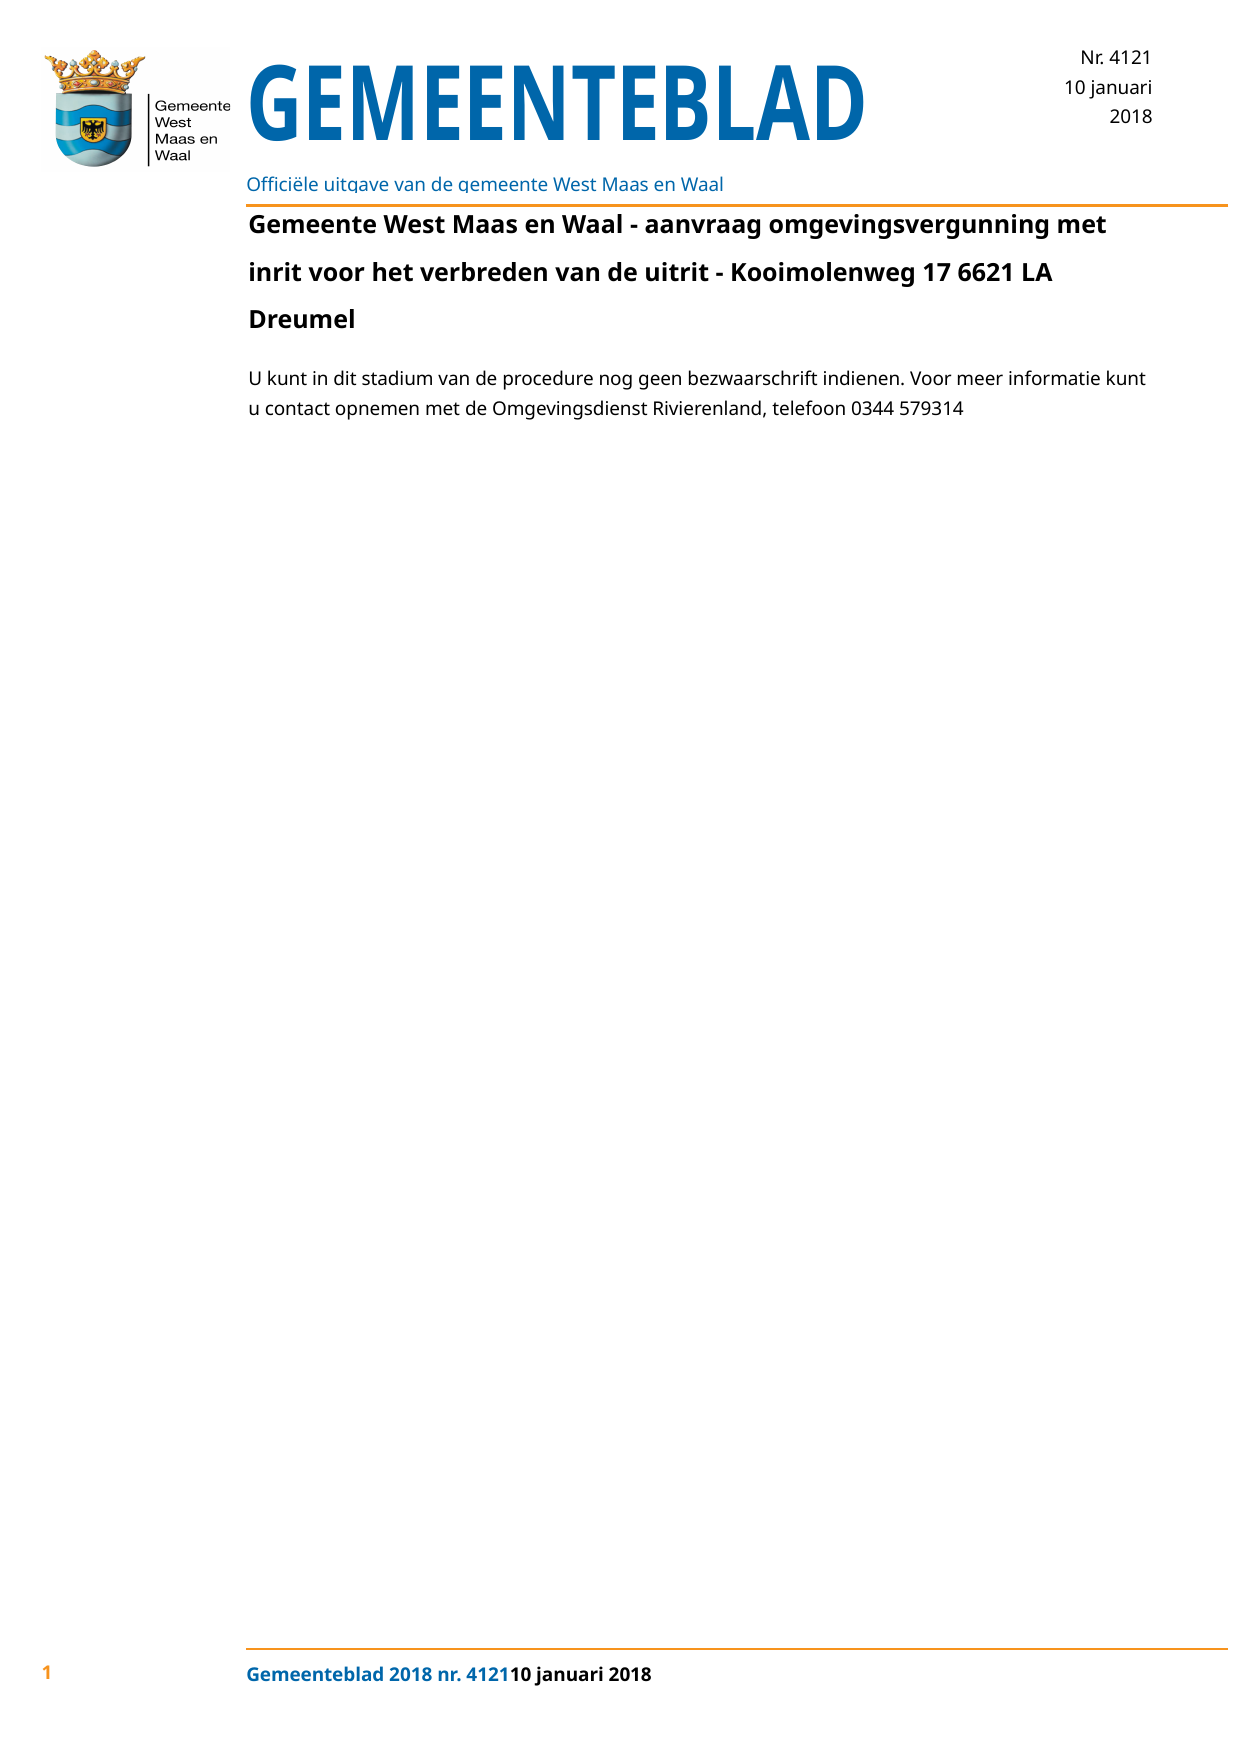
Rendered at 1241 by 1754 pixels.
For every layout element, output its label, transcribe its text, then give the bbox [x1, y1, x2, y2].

picture [41, 47, 231, 172]
text Gemeente West Maas en Waal - aanvraag omgevingsvergunning met inrit voor het verbreden van de uitrit - Kooimolenweg 17 6621 LA Dreumel [248, 207, 1152, 336]
text U kunt in dit stadium van de procedure nog geen bezwaarschrift indienen. Voor meer informatie kunt u contact opnemen met de Omgevingsdienst Rivierenland, telefoon 0344 579314 [248, 366, 1152, 421]
